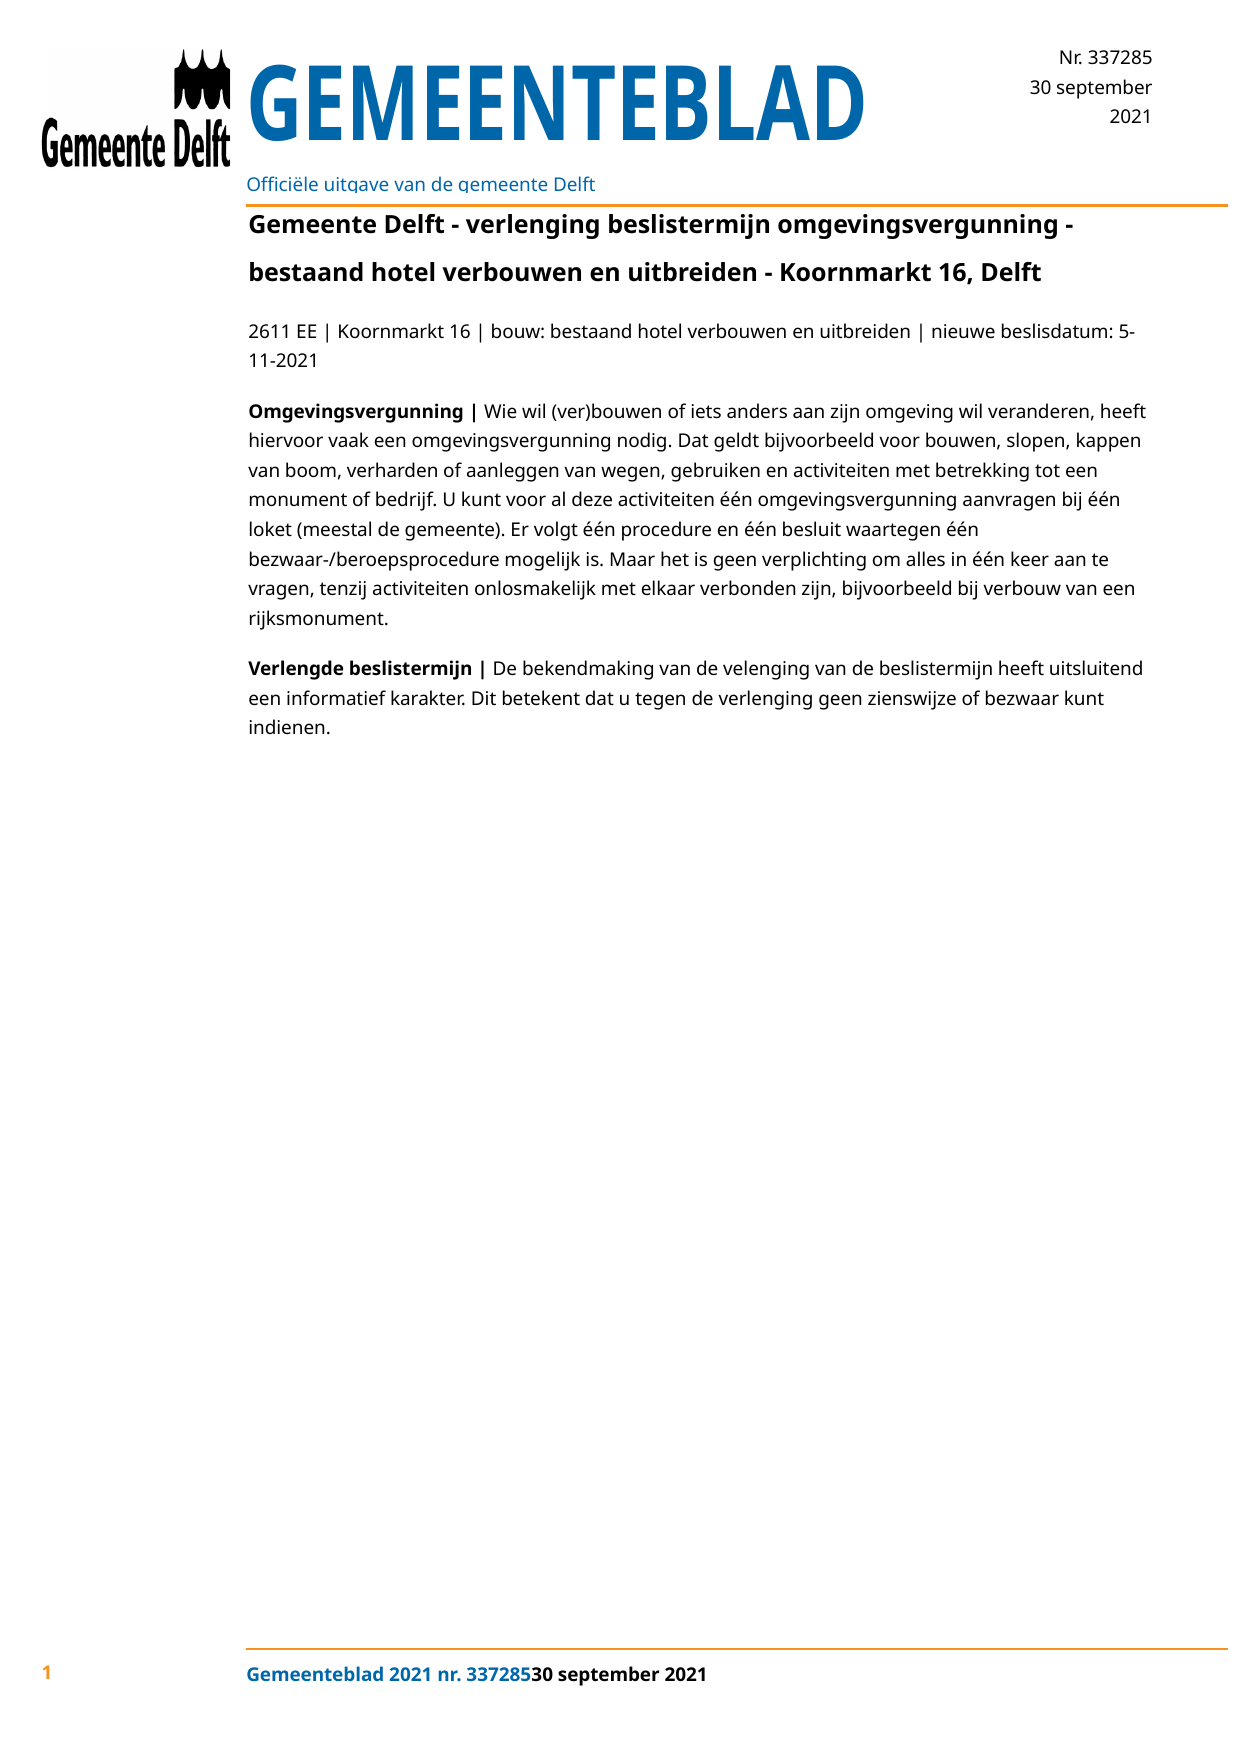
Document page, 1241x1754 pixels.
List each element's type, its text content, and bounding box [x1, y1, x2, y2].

text Gemeente Delft - verlenging beslistermijn omgevingsvergunning - bestaand hotel verbouwen en uitbreiden - Koornmarkt 16, Delft [248, 207, 1152, 288]
text Omgevingsvergunning | Wie wil (ver)bouwen of iets anders aan zijn omgeving wil veranderen, heeft hiervoor vaak een omgevingsvergunning nodig. Dat geldt bijvoorbeeld voor bouwen, slopen, kappen van boom, verharden of aanleggen van wegen, gebruiken en activiteiten met betrekking tot een monument of bedrijf. U kunt voor al deze activiteiten één omgevingsvergunning aanvragen bij één loket (meestal de gemeente). Er volgt één procedure en één besluit waartegen één bezwaar-/beroepsprocedure mogelijk is. Maar het is geen verplichting om alles in één keer aan te vragen, tenzij activiteiten onlosmakelijk met elkaar verbonden zijn, bijvoorbeeld bij verbouw van een rijksmonument. [248, 398, 1152, 631]
picture [41, 47, 231, 172]
text 2611 EE | Koornmarkt 16 | bouw: bestaand hotel verbouwen en uitbreiden | nieuwe beslisdatum: 5-11-2021 [248, 318, 1152, 373]
text Verlengde beslistermijn | De bekendmaking van de velenging van de beslistermijn heeft uitsluitend een informatief karakter. Dit betekent dat u tegen de verlenging geen zienswijze of bezwaar kunt indienen. [248, 655, 1152, 740]
